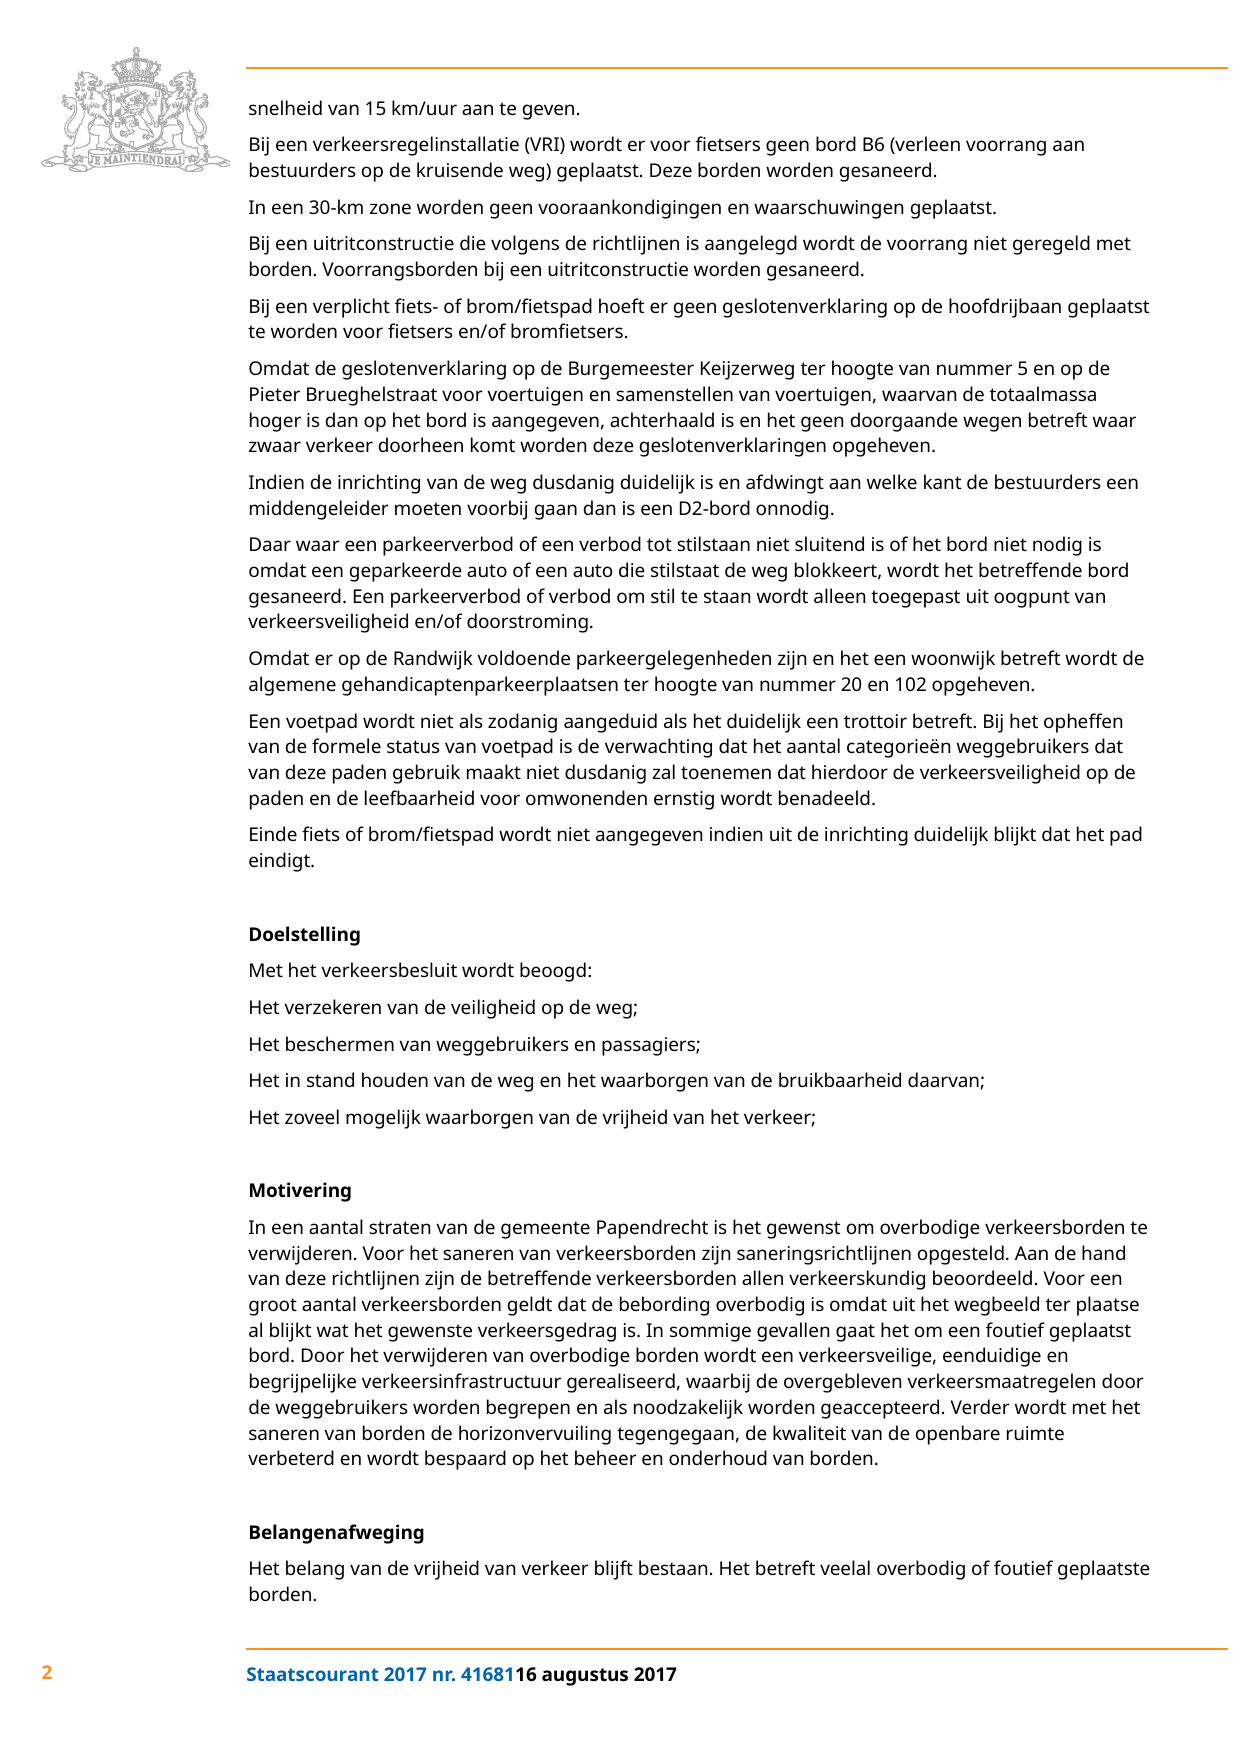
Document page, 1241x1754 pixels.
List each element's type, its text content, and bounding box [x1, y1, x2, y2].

text In een 30-km zone worden geen vooraankondigingen en waarschuwingen geplaatst. [248, 194, 1152, 219]
text Indien de inrichting van de weg dusdanig duidelijk is en afdwingt aan welke kant de bestuurders een middengeleider moeten voorbij gaan dan is een D2-bord onnodig. [248, 469, 1152, 521]
text Het zoveel mogelijk waarborgen van de vrijheid van het verkeer; [248, 1104, 1152, 1130]
text Belangenafweging [248, 1519, 1152, 1545]
picture [41, 47, 231, 172]
text Daar waar een parkeerverbod of een verbod tot stilstaan niet sluitend is of het bord niet nodig is omdat een geparkeerde auto of een auto die stilstaat de weg blokkeert, wordt het betreffende bord gesaneerd. Een parkeerverbod of verbod om stil te staan wordt alleen toegepast uit oogpunt van verkeersveiligheid en/of doorstroming. [248, 532, 1152, 634]
text Het beschermen van weggebruikers en passagiers; [248, 1031, 1152, 1056]
text Bij een verplicht fiets- of brom/fietspad hoeft er geen geslotenverklaring op de hoofdrijbaan geplaatst te worden voor fietsers en/of bromfietsers. [248, 293, 1152, 344]
text Bij een uitritconstructie die volgens de richtlijnen is aangelegd wordt de voorrang niet geregeld met borden. Voorrangsborden bij een uitritconstructie worden gesaneerd. [248, 231, 1152, 282]
text In een aantal straten van de gemeente Papendrecht is het gewenst om overbodige verkeersborden te verwijderen. Voor het saneren van verkeersborden zijn saneringsrichtlijnen opgesteld. Aan de hand van deze richtlijnen zijn de betreffende verkeersborden allen verkeerskundig beoordeeld. Voor een groot aantal verkeersborden geldt dat de bebording overbodig is omdat uit het wegbeeld ter plaatse al blijkt wat het gewenste verkeersgedrag is. In sommige gevallen gaat het om een foutief geplaatst bord. Door het verwijderen van overbodige borden wordt een verkeersveilige, eenduidige en begrijpelijke verkeersinfrastructuur gerealiseerd, waarbij de overgebleven verkeersmaatregelen door de weggebruikers worden begrepen en als noodzakelijk worden geaccepteerd. Verder wordt met het saneren van borden de horizonvervuiling tegengegaan, de kwaliteit van de openbare ruimte verbeterd en wordt bespaard op het beheer en onderhoud van borden. [248, 1214, 1152, 1471]
text Motivering [248, 1177, 1152, 1203]
text Bij een verkeersregelinstallatie (VRI) wordt er voor fietsers geen bord B6 (verleen voorrang aan bestuurders op de kruisende weg) geplaatst. Deze borden worden gesaneerd. [248, 131, 1152, 183]
text Einde fiets of brom/fietspad wordt niet aangegeven indien uit de inrichting duidelijk blijkt dat het pad eindigt. [248, 822, 1152, 873]
text Omdat de geslotenverklaring op de Burgemeester Keijzerweg ter hoogte van nummer 5 en op de Pieter Brueghelstraat voor voertuigen en samenstellen van voertuigen, waarvan de totaalmassa hoger is dan op het bord is aangegeven, achterhaald is en het geen doorgaande wegen betreft waar zwaar verkeer doorheen komt worden deze geslotenverklaringen opgeheven. [248, 355, 1152, 458]
text Een voetpad wordt niet als zodanig aangeduid als het duidelijk een trottoir betreft. Bij het opheffen van de formele status van voetpad is de verwachting dat het aantal categorieën weggebruikers dat van deze paden gebruik maakt niet dusdanig zal toenemen dat hierdoor de verkeersveiligheid op de paden en de leefbaarheid voor omwonenden ernstig wordt benadeeld. [248, 708, 1152, 811]
text Het belang van de vrijheid van verkeer blijft bestaan. Het betreft veelal overbodig of foutief geplaatste borden. [248, 1556, 1152, 1607]
text Het verzekeren van de veiligheid op de weg; [248, 994, 1152, 1020]
text Doelstelling [248, 921, 1152, 946]
text Omdat er op de Randwijk voldoende parkeergelegenheden zijn en het een woonwijk betreft wordt de algemene gehandicaptenparkeerplaatsen ter hoogte van nummer 20 en 102 opgeheven. [248, 645, 1152, 697]
text Het in stand houden van de weg en het waarborgen van de bruikbaarheid daarvan; [248, 1067, 1152, 1093]
text snelheid van 15 km/uur aan te geven. [248, 95, 1152, 121]
text Met het verkeersbesluit wordt beoogd: [248, 957, 1152, 983]
